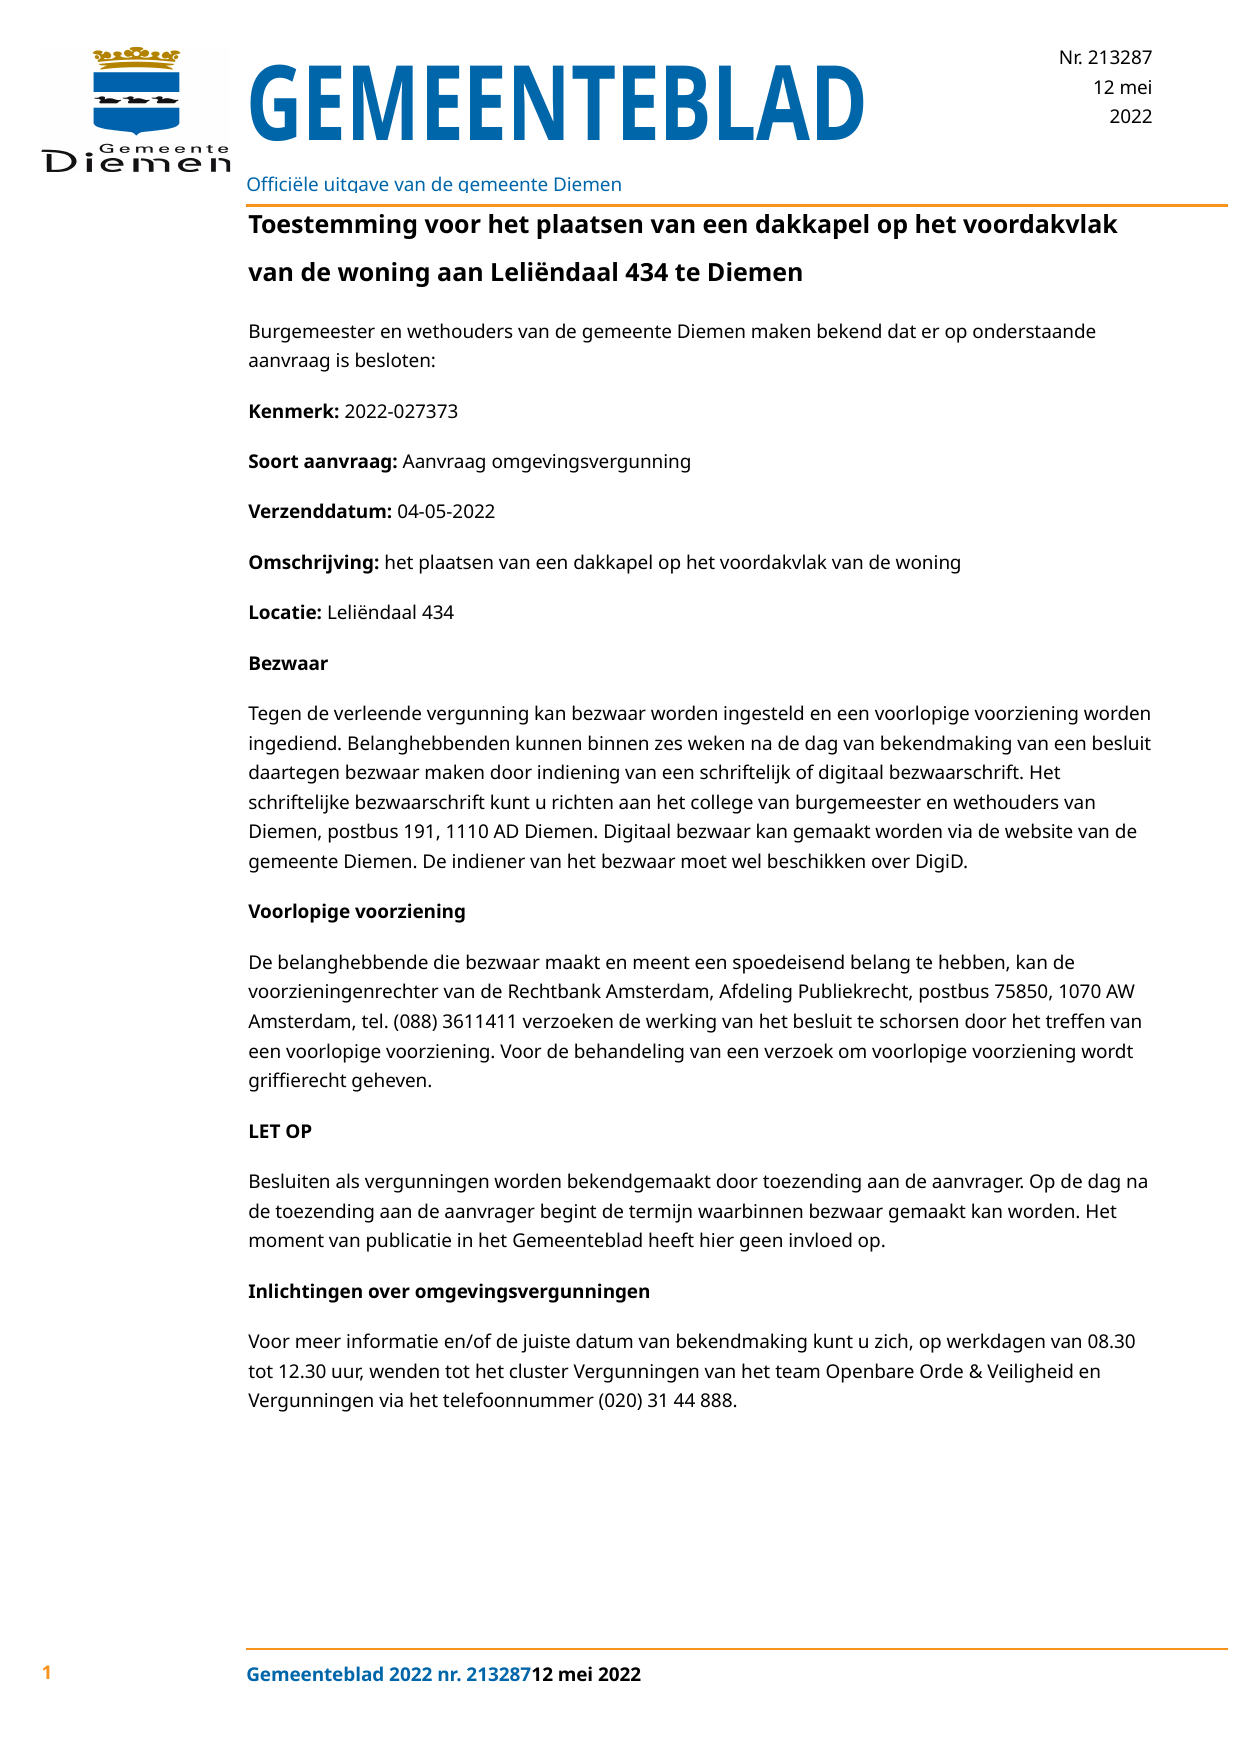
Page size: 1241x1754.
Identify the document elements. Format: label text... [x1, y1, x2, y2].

text Omschrijving: het plaatsen van een dakkapel op het voordakvlak van de woning [248, 549, 1152, 575]
text Voor meer informatie en/of de juiste datum van bekendmaking kunt u zich, op werkdagen van 08.30 tot 12.30 uur, wenden tot het cluster Vergunningen van het team Openbare Orde & Veiligheid en Vergunningen via het telefoonnummer (020) 31 44 888. [248, 1328, 1152, 1413]
text Soort aanvraag: Aanvraag omgevingsvergunning [248, 448, 1152, 474]
picture [41, 47, 231, 172]
text Kenmerk: 2022-027373 [248, 398, 1152, 424]
text Besluiten als vergunningen worden bekendgemaakt door toezending aan de aanvrager. Op de dag na de toezending aan de aanvrager begint de termijn waarbinnen bezwaar gemaakt kan worden. Het moment van publicatie in het Gemeenteblad heeft hier geen invloed op. [248, 1168, 1152, 1253]
text De belanghebbende die bezwaar maakt en meent een spoedeisend belang te hebben, kan de voorzieningenrechter van de Rechtbank Amsterdam, Afdeling Publiekrecht, postbus 75850, 1070 AW Amsterdam, tel. (088) 3611411 verzoeken de werking van het besluit te schorsen door het treffen van een voorlopige voorziening. Voor de behandeling van een verzoek om voorlopige voorziening wordt griffierecht geheven. [248, 949, 1152, 1093]
text Toestemming voor het plaatsen van een dakkapel op het voordakvlak van de woning aan Leliëndaal 434 te Diemen [248, 207, 1152, 288]
text Inlichtingen over omgevingsvergunningen [248, 1278, 1152, 1304]
text Burgemeester en wethouders van de gemeente Diemen maken bekend dat er op onderstaande aanvraag is besloten: [248, 318, 1152, 373]
text Bezwaar [248, 650, 1152, 676]
text LET OP [248, 1118, 1152, 1144]
text Verzenddatum: 04-05-2022 [248, 499, 1152, 524]
text Tegen de verleende vergunning kan bezwaar worden ingesteld en een voorlopige voorziening worden ingediend. Belanghebbenden kunnen binnen zes weken na de dag van bekendmaking van een besluit daartegen bezwaar maken door indiening van een schriftelijk of digitaal bezwaarschrift. Het schriftelijke bezwaarschrift kunt u richten aan het college van burgemeester en wethouders van Diemen, postbus 191, 1110 AD Diemen. Digitaal bezwaar kan gemaakt worden via de website van de gemeente Diemen. De indiener van het bezwaar moet wel beschikken over DigiD. [248, 700, 1152, 874]
text Locatie: Leliëndaal 434 [248, 599, 1152, 625]
text Voorlopige voorziening [248, 899, 1152, 924]
